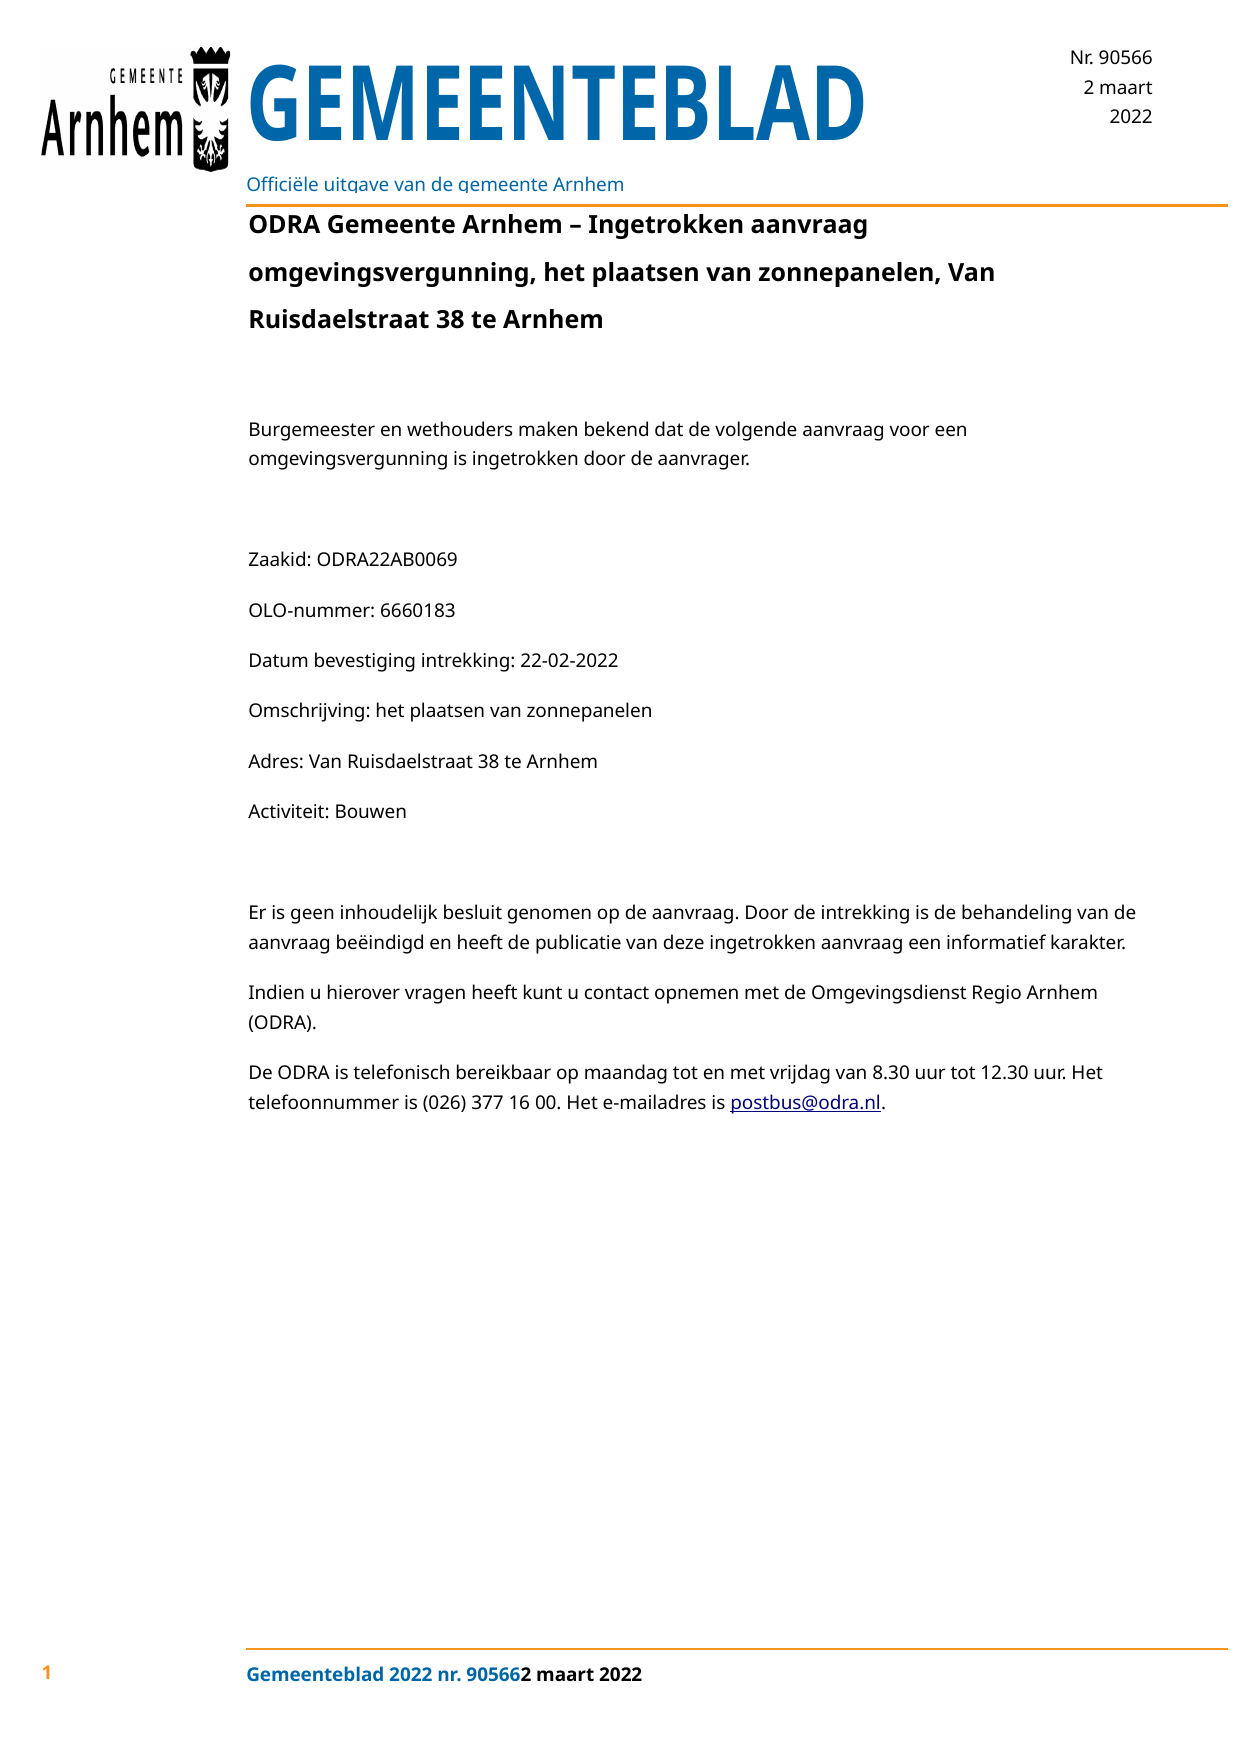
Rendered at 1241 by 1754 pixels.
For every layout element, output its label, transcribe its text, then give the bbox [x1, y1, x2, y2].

picture [41, 47, 231, 172]
text Burgemeester en wethouders maken bekend dat de volgende aanvraag voor een omgevingsvergunning is ingetrokken door de aanvrager. [248, 416, 1152, 471]
text Adres: Van Ruisdaelstraat 38 te Arnhem [248, 748, 1152, 774]
text Omschrijving: het plaatsen van zonnepanelen [248, 698, 1152, 723]
text Zaakid: ODRA22AB0069 [248, 546, 1152, 572]
text De ODRA is telefonisch bereikbaar op maandag tot en met vrijdag van 8.30 uur tot 12.30 uur. Het telefoonnummer is (026) 377 16 00. Het e-mailadres is postbus@odra.nl. [248, 1059, 1152, 1114]
text Indien u hierover vragen heeft kunt u contact opnemen met de Omgevingsdienst Regio Arnhem (ODRA). [248, 979, 1152, 1034]
text Er is geen inhoudelijk besluit genomen op de aanvraag. Door de intrekking is de behandeling van de aanvraag beëindigd en heeft de publicatie van deze ingetrokken aanvraag een informatief karakter. [248, 899, 1152, 954]
text Datum bevestiging intrekking: 22-02-2022 [248, 647, 1152, 673]
text OLO-nummer: 6660183 [248, 597, 1152, 622]
text ODRA Gemeente Arnhem – Ingetrokken aanvraag omgevingsvergunning, het plaatsen van zonnepanelen, Van Ruisdaelstraat 38 te Arnhem [248, 207, 1152, 336]
text Activiteit: Bouwen [248, 798, 1152, 824]
